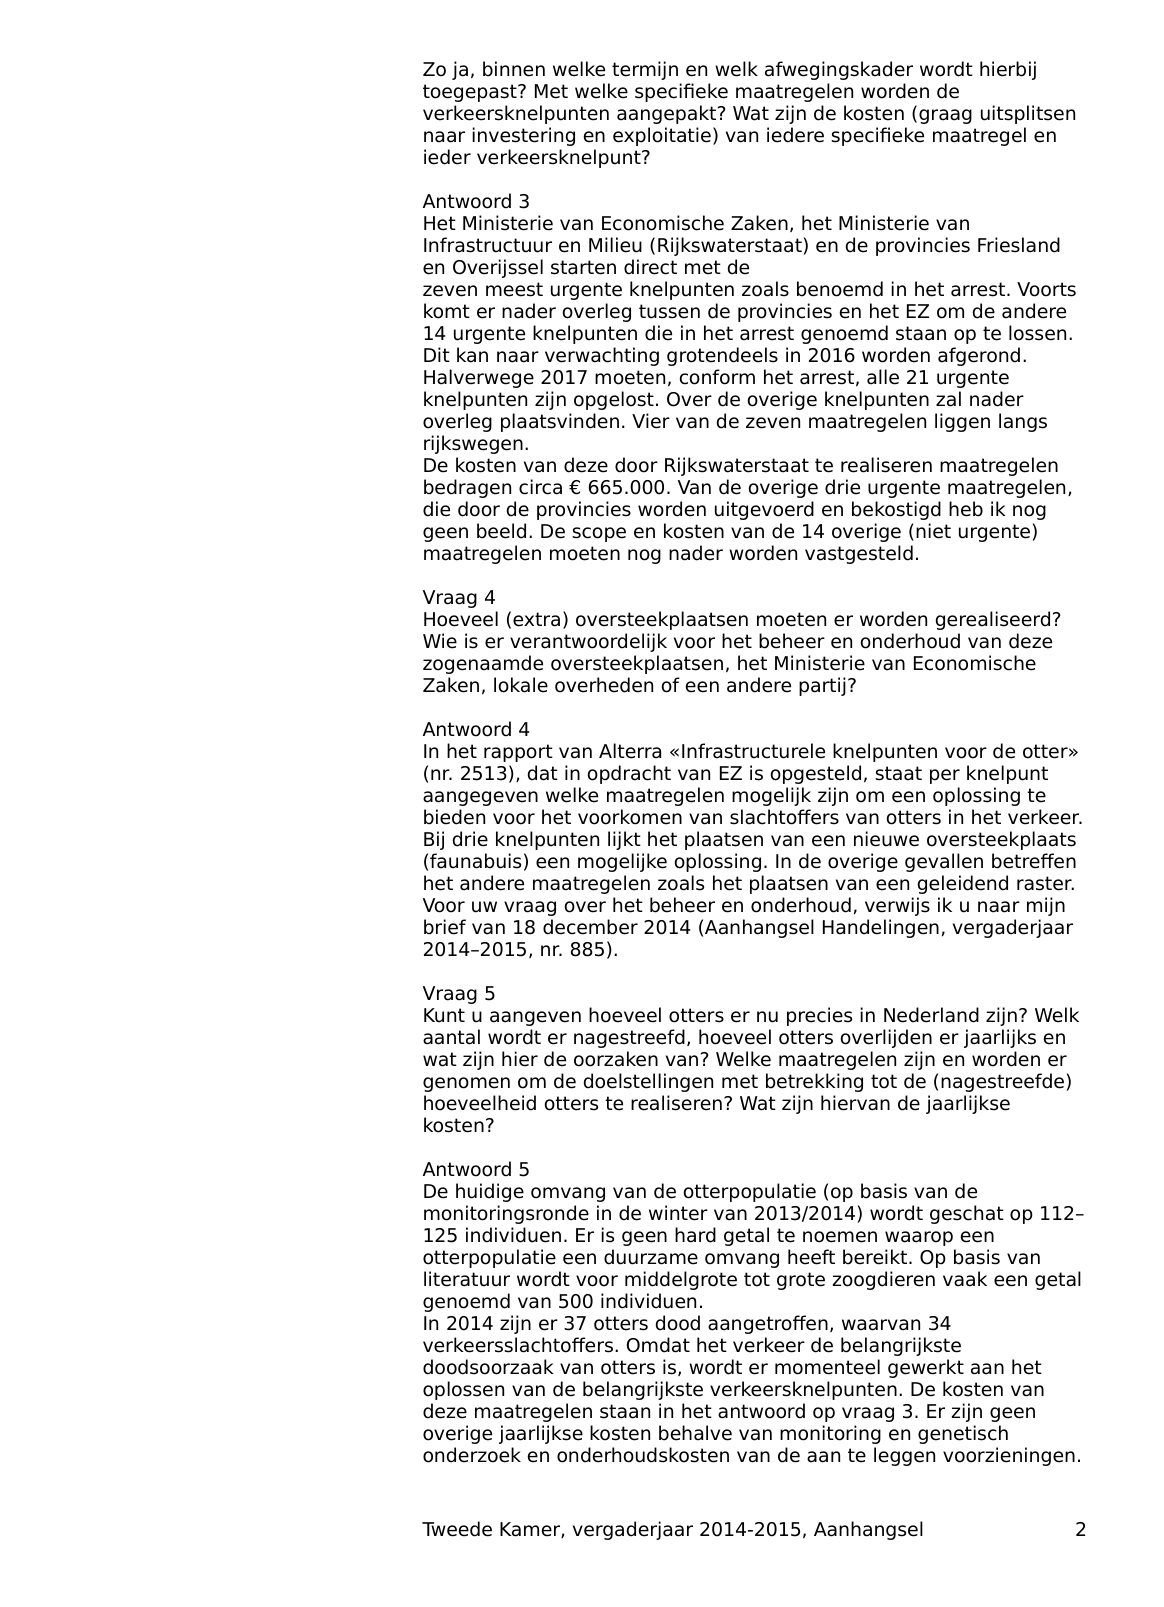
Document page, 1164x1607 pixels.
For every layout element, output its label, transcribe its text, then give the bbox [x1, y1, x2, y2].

text Antwoord 4 [422, 719, 1087, 741]
text In het rapport van Alterra «Infrastructurele knelpunten voor de otter» (nr. 2513), dat in opdracht van EZ is opgesteld, staat per knelpunt aangegeven welke maatregelen mogelijk zijn om een oplossing te bieden voor het voorkomen van slachtoffers van otters in het verkeer. Bij drie knelpunten lijkt het plaatsen van een nieuwe oversteekplaats (faunabuis) een mogelijke oplossing. In de overige gevallen betreffen het andere maatregelen zoals het plaatsen van een geleidend raster. Voor uw vraag over het beheer en onderhoud, verwijs ik u naar mijn brief van 18 december 2014 (Aanhangsel Handelingen, vergaderjaar 2014–2015, nr. 885). [422, 741, 1087, 961]
text Antwoord 3 [422, 191, 1087, 213]
text De kosten van deze door Rijkswaterstaat te realiseren maatregelen bedragen circa € 665.000. Van de overige drie urgente maatregelen, die door de provincies worden uitgevoerd en bekostigd heb ik nog geen beeld. De scope en kosten van de 14 overige (niet urgente) maatregelen moeten nog nader worden vastgesteld. [422, 455, 1087, 565]
text Het Ministerie van Economische Zaken, het Ministerie van Infrastructuur en Milieu (Rijkswaterstaat) en de provincies Friesland en Overijssel starten direct met de [422, 213, 1087, 279]
text Vraag 4 [422, 587, 1087, 609]
text Vraag 5 [422, 983, 1087, 1005]
text Antwoord 5 [422, 1159, 1087, 1181]
text De huidige omvang van de otterpopulatie (op basis van de monitoringsronde in de winter van 2013/2014) wordt geschat op 112–125 individuen. Er is geen hard getal te noemen waarop een otterpopulatie een duurzame omvang heeft bereikt. Op basis van literatuur wordt voor middelgrote tot grote zoogdieren vaak een getal genoemd van 500 individuen. [422, 1181, 1087, 1313]
text Hoeveel (extra) oversteekplaatsen moeten er worden gerealiseerd? Wie is er verantwoordelijk voor het beheer en onderhoud van deze zogenaamde oversteekplaatsen, het Ministerie van Economische Zaken, lokale overheden of een andere partij? [422, 609, 1087, 697]
text In 2014 zijn er 37 otters dood aangetroffen, waarvan 34 verkeersslachtoffers. Omdat het verkeer de belangrijkste doodsoorzaak van otters is, wordt er momenteel gewerkt aan het oplossen van de belangrijkste verkeersknelpunten. De kosten van deze maatregelen staan in het antwoord op vraag 3. Er zijn geen overige jaarlijkse kosten behalve van monitoring en genetisch onderzoek en onderhoudskosten van de aan te leggen voorzieningen. [422, 1313, 1087, 1467]
text zeven meest urgente knelpunten zoals benoemd in het arrest. Voorts komt er nader overleg tussen de provincies en het EZ om de andere 14 urgente knelpunten die in het arrest genoemd staan op te lossen. Dit kan naar verwachting grotendeels in 2016 worden afgerond. Halverwege 2017 moeten, conform het arrest, alle 21 urgente knelpunten zijn opgelost. Over de overige knelpunten zal nader overleg plaatsvinden. Vier van de zeven maatregelen liggen langs rijkswegen. [422, 279, 1087, 455]
text Kunt u aangeven hoeveel otters er nu precies in Nederland zijn? Welk aantal wordt er nagestreefd, hoeveel otters overlijden er jaarlijks en wat zijn hier de oorzaken van? Welke maatregelen zijn en worden er genomen om de doelstellingen met betrekking tot de (nagestreefde) hoeveelheid otters te realiseren? Wat zijn hiervan de jaarlijkse kosten? [422, 1005, 1087, 1137]
text Zo ja, binnen welke termijn en welk afwegingskader wordt hierbij toegepast? Met welke specifieke maatregelen worden de verkeersknelpunten aangepakt? Wat zijn de kosten (graag uitsplitsen naar investering en exploitatie) van iedere specifieke maatregel en ieder verkeersknelpunt? [422, 59, 1087, 169]
